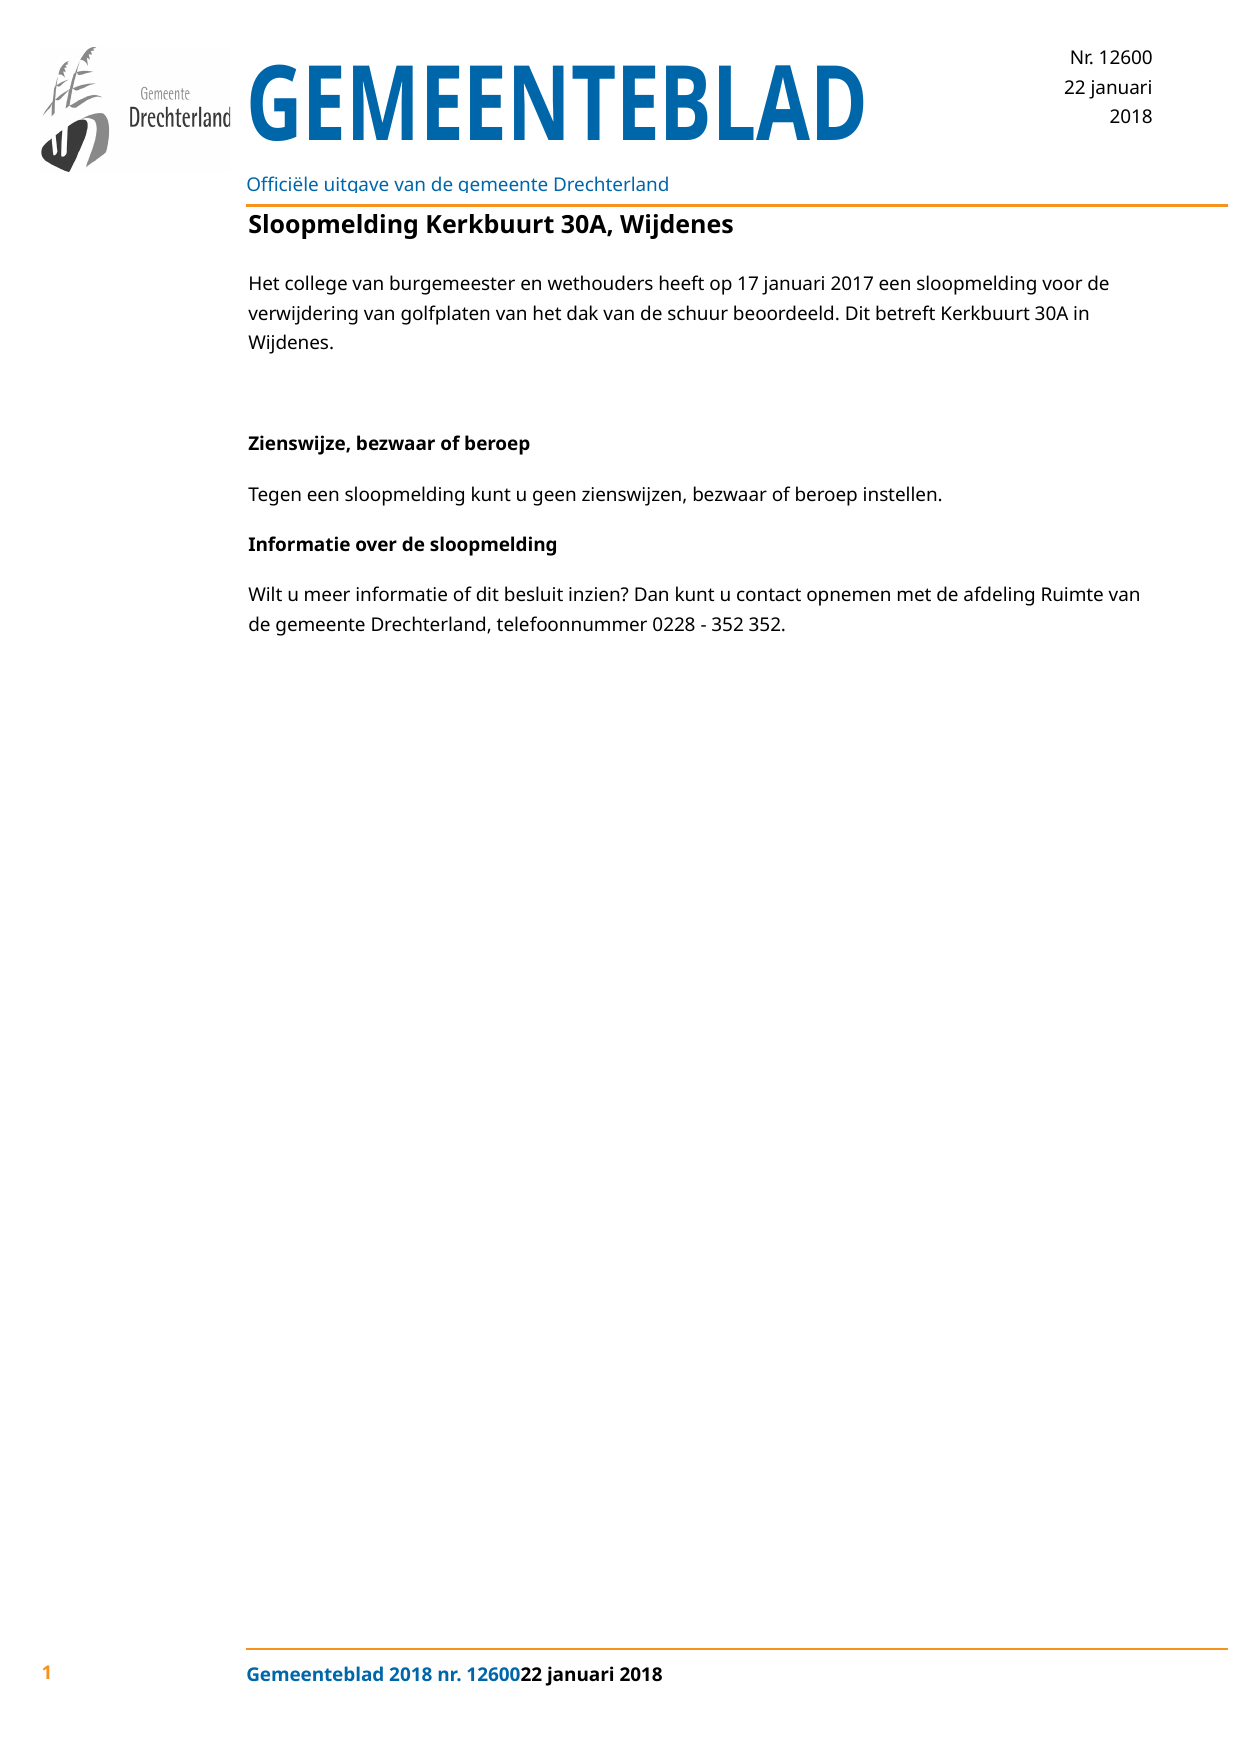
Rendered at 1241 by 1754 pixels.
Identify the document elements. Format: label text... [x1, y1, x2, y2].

text Het college van burgemeester en wethouders heeft op 17 januari 2017 een sloopmelding voor de verwijdering van golfplaten van het dak van de schuur beoordeeld. Dit betreft Kerkbuurt 30A in Wijdenes. [248, 270, 1152, 355]
text Informatie over de sloopmelding [248, 531, 1152, 557]
text Wilt u meer informatie of dit besluit inzien? Dan kunt u contact opnemen met de afdeling Ruimte van de gemeente Drechterland, telefoonnummer 0228 - 352 352. [248, 582, 1152, 637]
text Tegen een sloopmelding kunt u geen zienswijzen, bezwaar of beroep instellen. [248, 481, 1152, 506]
text Zienswijze, bezwaar of beroep [248, 430, 1152, 456]
picture [41, 47, 231, 172]
text Sloopmelding Kerkbuurt 30A, Wijdenes [248, 207, 1152, 241]
